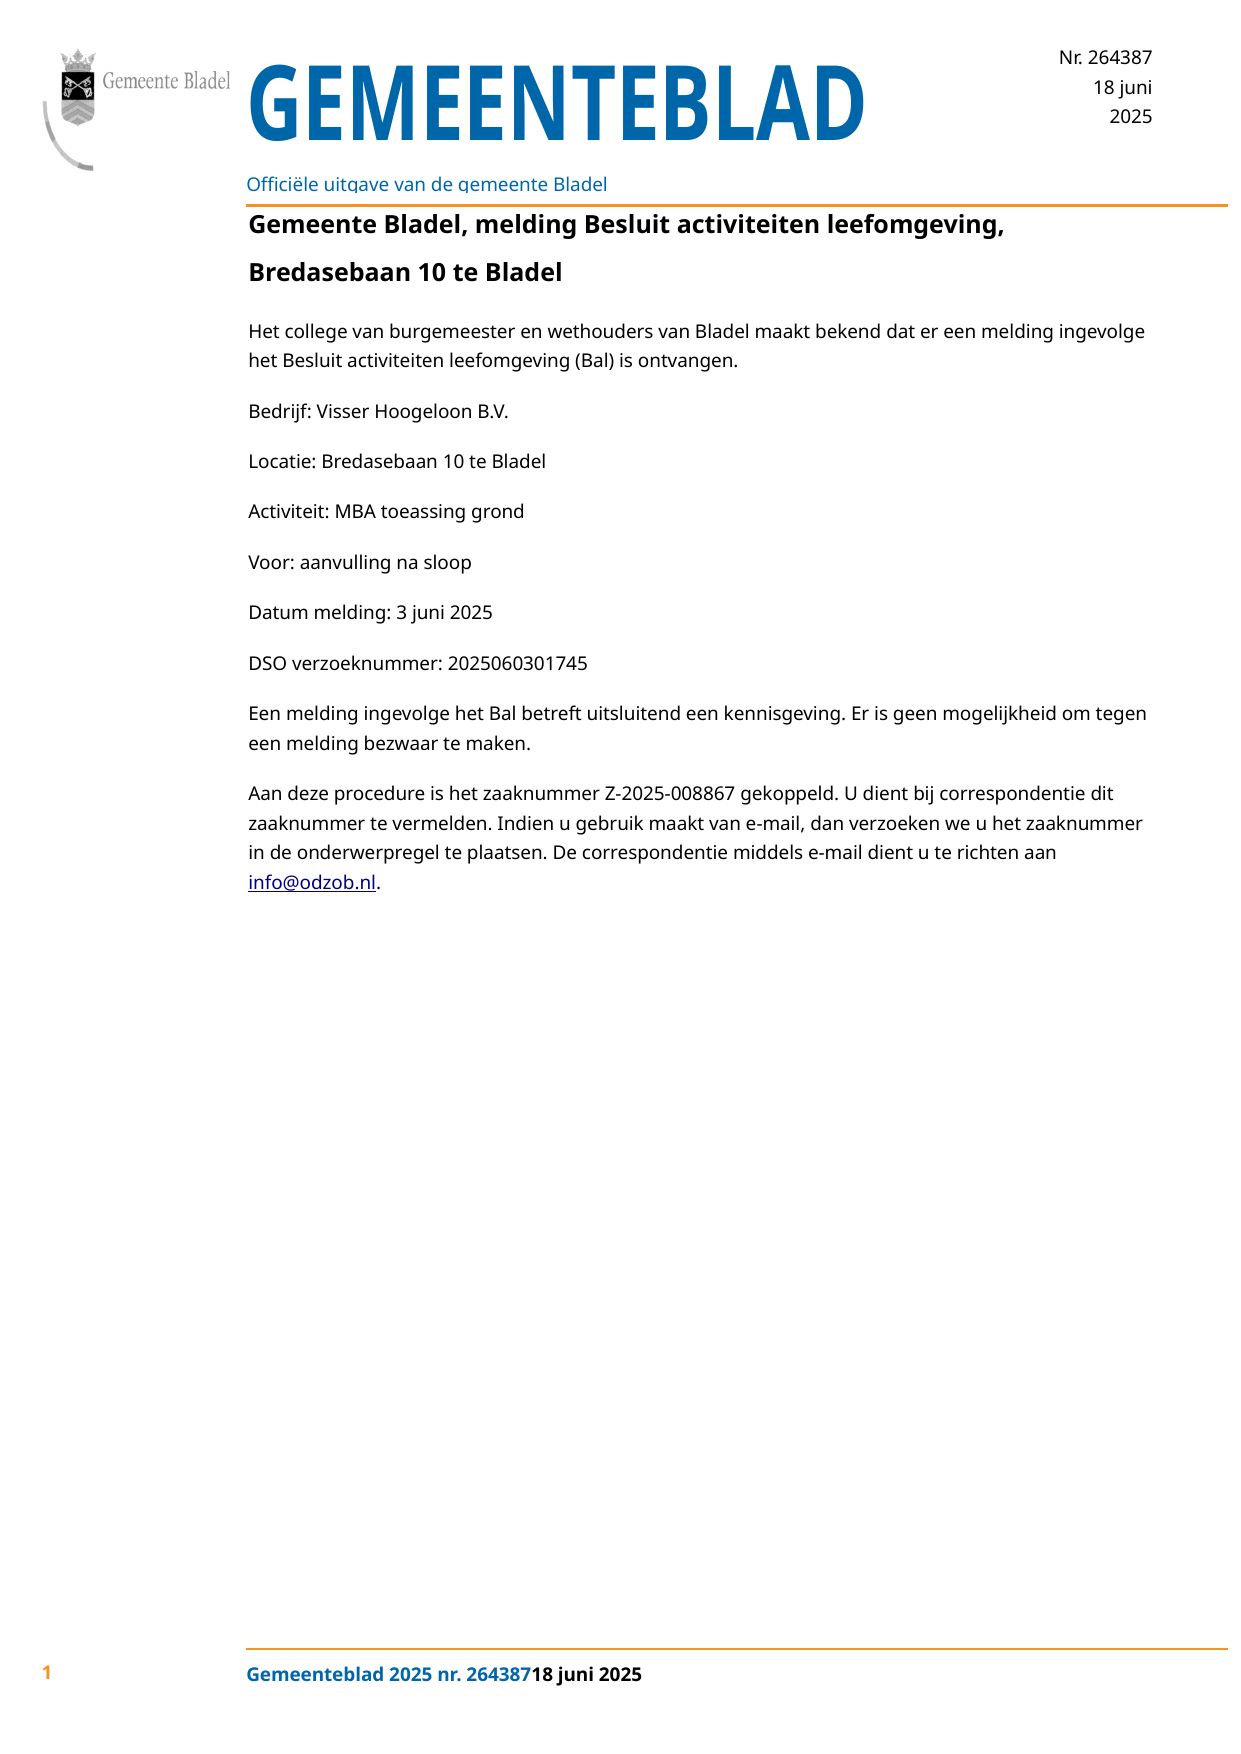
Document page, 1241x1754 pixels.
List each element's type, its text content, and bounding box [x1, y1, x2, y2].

picture [41, 47, 231, 172]
text Aan deze procedure is het zaaknummer Z-2025-008867 gekoppeld. U dient bij correspondentie dit zaaknummer te vermelden. Indien u gebruik maakt van e-mail, dan verzoeken we u het zaaknummer in de onderwerpregel te plaatsen. De correspondentie middels e-mail dient u te richten aan info@odzob.nl. [248, 780, 1152, 895]
text Bedrijf: Visser Hoogeloon B.V. [248, 398, 1152, 424]
text Locatie: Bredasebaan 10​ te Bladel [248, 448, 1152, 474]
text Het college van burgemeester en wethouders van Bladel maakt bekend dat er een melding ingevolge het Besluit activiteiten leefomgeving (Bal) is ontvangen. [248, 318, 1152, 373]
text Activiteit: MBA toeassing grond [248, 499, 1152, 524]
text Datum melding: 3 juni 2025 [248, 599, 1152, 625]
text Een melding ingevolge het Bal betreft uitsluitend een kennisgeving. Er is geen mogelijkheid om tegen een melding bezwaar te maken. [248, 700, 1152, 756]
text DSO verzoeknummer: 2025060301745 [248, 650, 1152, 676]
text Gemeente Bladel, melding Besluit activiteiten leefomgeving, Bredasebaan 10​ te Bladel [248, 207, 1152, 288]
text Voor: aanvulling na sloop [248, 549, 1152, 575]
